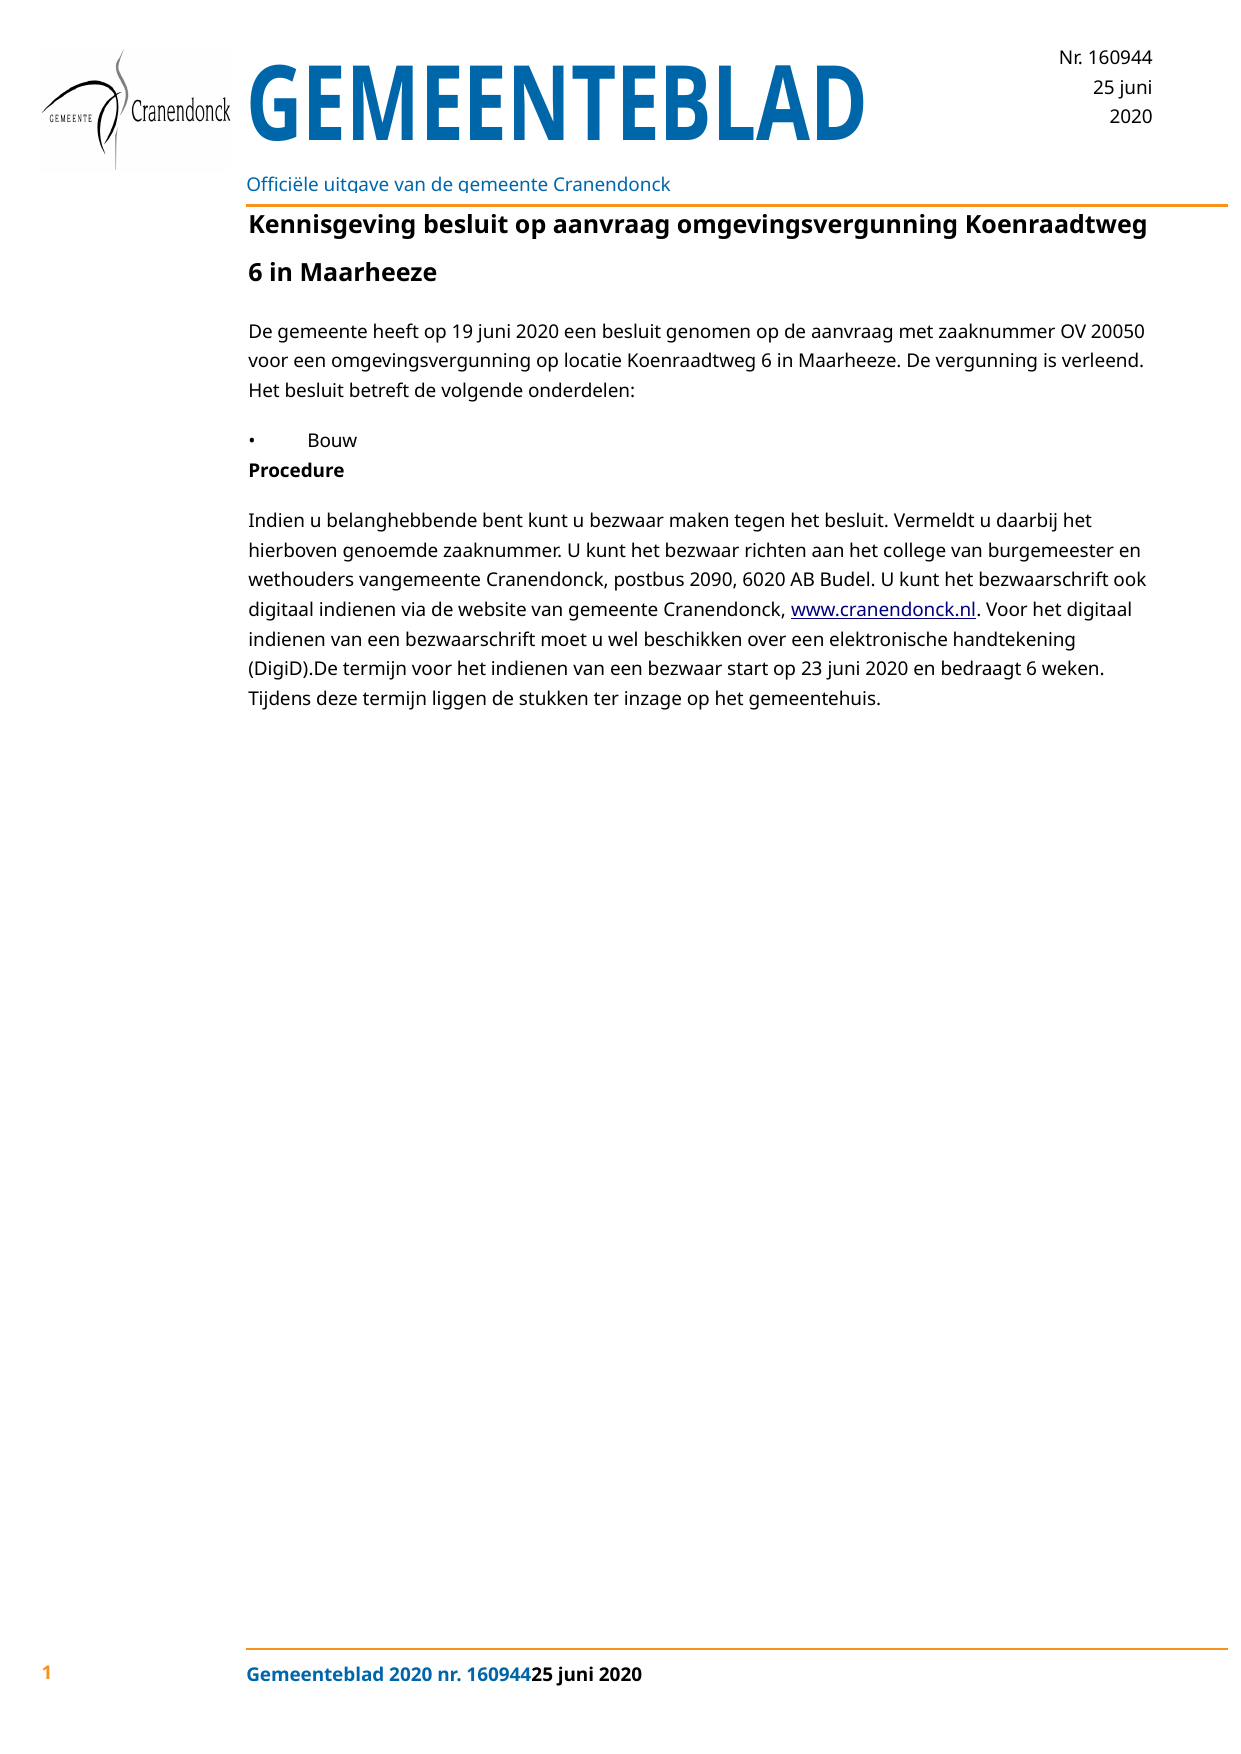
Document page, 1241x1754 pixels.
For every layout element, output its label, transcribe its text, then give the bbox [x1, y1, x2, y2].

text De gemeente heeft op 19 juni 2020 een besluit genomen op de aanvraag met zaaknummer OV 20050 voor een omgevingsvergunning op locatie Koenraadtweg 6 in Maarheeze. De vergunning is verleend. Het besluit betreft de volgende onderdelen: [248, 318, 1152, 403]
list Bouw [248, 427, 1152, 453]
text Indien u belanghebbende bent kunt u bezwaar maken tegen het besluit. Vermeldt u daarbij het hierboven genoemde zaaknummer. U kunt het bezwaar richten aan het college van burgemeester en wethouders vangemeente Cranendonck, postbus 2090, 6020 AB Budel. U kunt het bezwaarschrift ook digitaal indienen via de website van gemeente Cranendonck, www.cranendonck.nl. Voor het digitaal indienen van een bezwaarschrift moet u wel beschikken over een elektronische handtekening (DigiD).De termijn voor het indienen van een bezwaar start op 23 juni 2020 en bedraagt 6 weken. Tijdens deze termijn liggen de stukken ter inzage op het gemeentehuis. [248, 507, 1152, 711]
text Procedure [248, 457, 1152, 483]
picture [41, 47, 231, 172]
text Kennisgeving besluit op aanvraag omgevingsvergunning Koenraadtweg 6 in Maarheeze [248, 207, 1152, 288]
